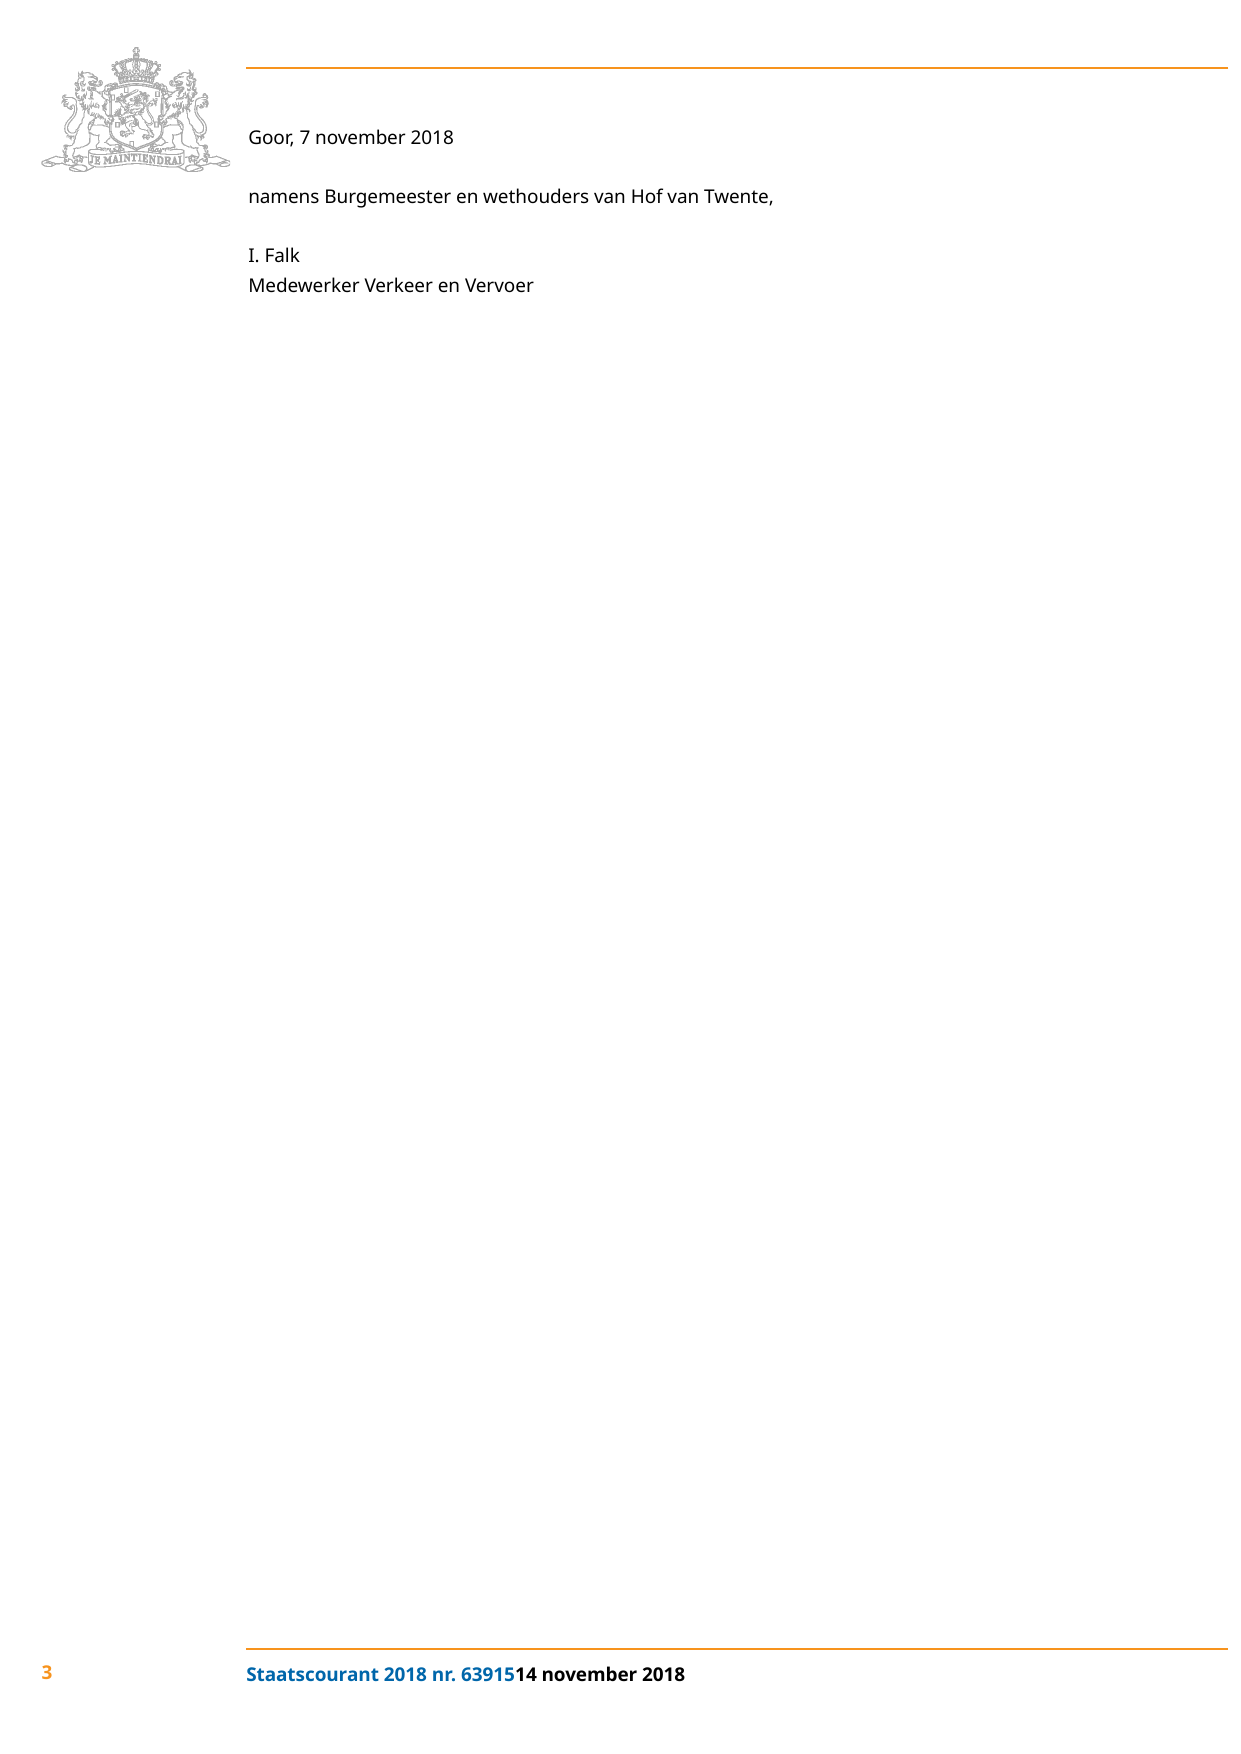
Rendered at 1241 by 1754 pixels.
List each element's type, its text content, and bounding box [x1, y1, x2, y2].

text Goor, 7 november 2018 [248, 124, 1152, 150]
text namens Burgemeester en wethouders van Hof van Twente, [248, 183, 1152, 209]
text Medewerker Verkeer en Vervoer [248, 272, 1152, 298]
text I. Falk [248, 243, 1152, 268]
picture [41, 47, 231, 172]
